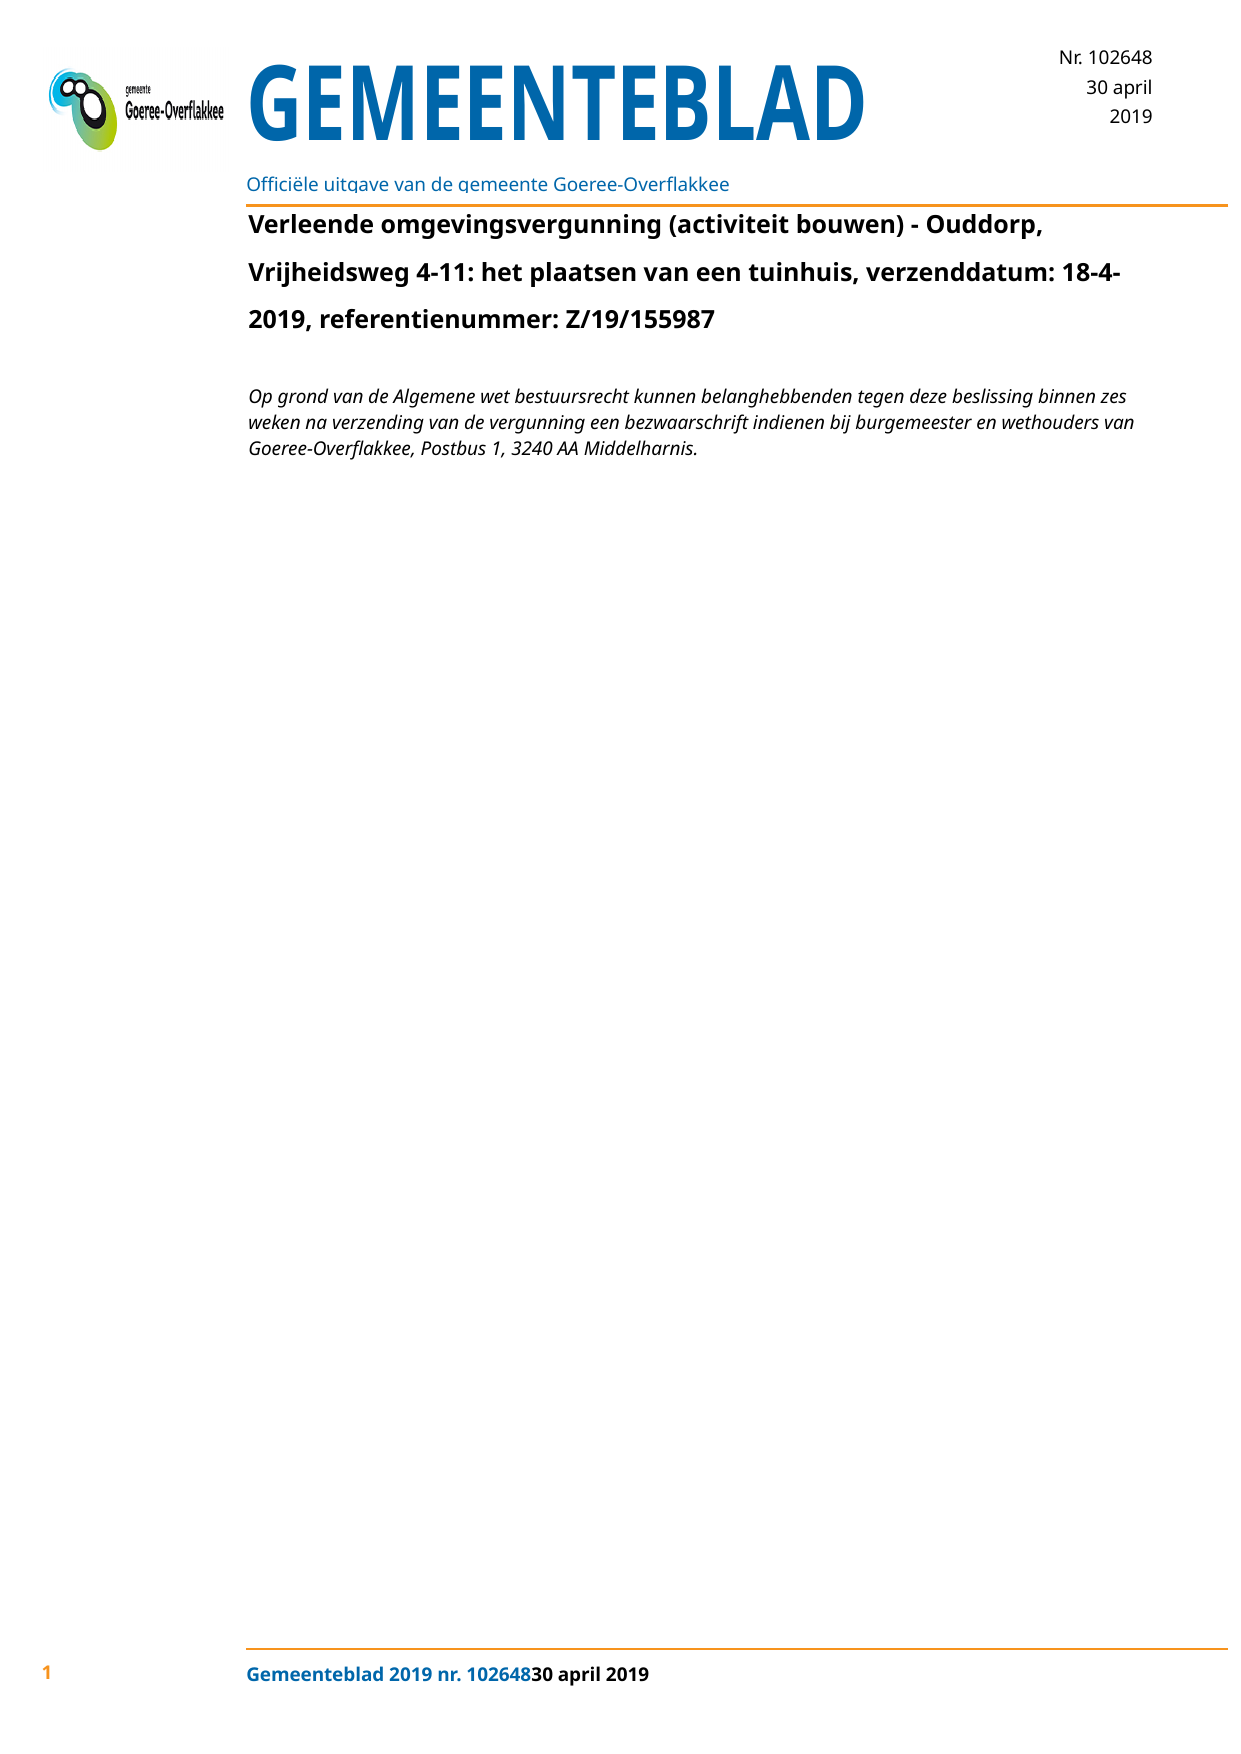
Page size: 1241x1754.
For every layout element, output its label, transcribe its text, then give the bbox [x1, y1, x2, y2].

picture [41, 47, 231, 172]
text Verleende omgevingsvergunning (activiteit bouwen) - Ouddorp, Vrijheidsweg 4-11: het plaatsen van een tuinhuis, verzenddatum: 18-4-2019, referentienummer: Z/19/155987 [248, 207, 1152, 336]
text Op grond van de Algemene wet bestuursrecht kunnen belanghebbenden tegen deze beslissing binnen zes weken na verzending van de vergunning een bezwaarschrift indienen bij burgemeester en wethouders van Goeree-Overflakkee, Postbus 1, 3240 AA Middelharnis. [248, 384, 1152, 461]
